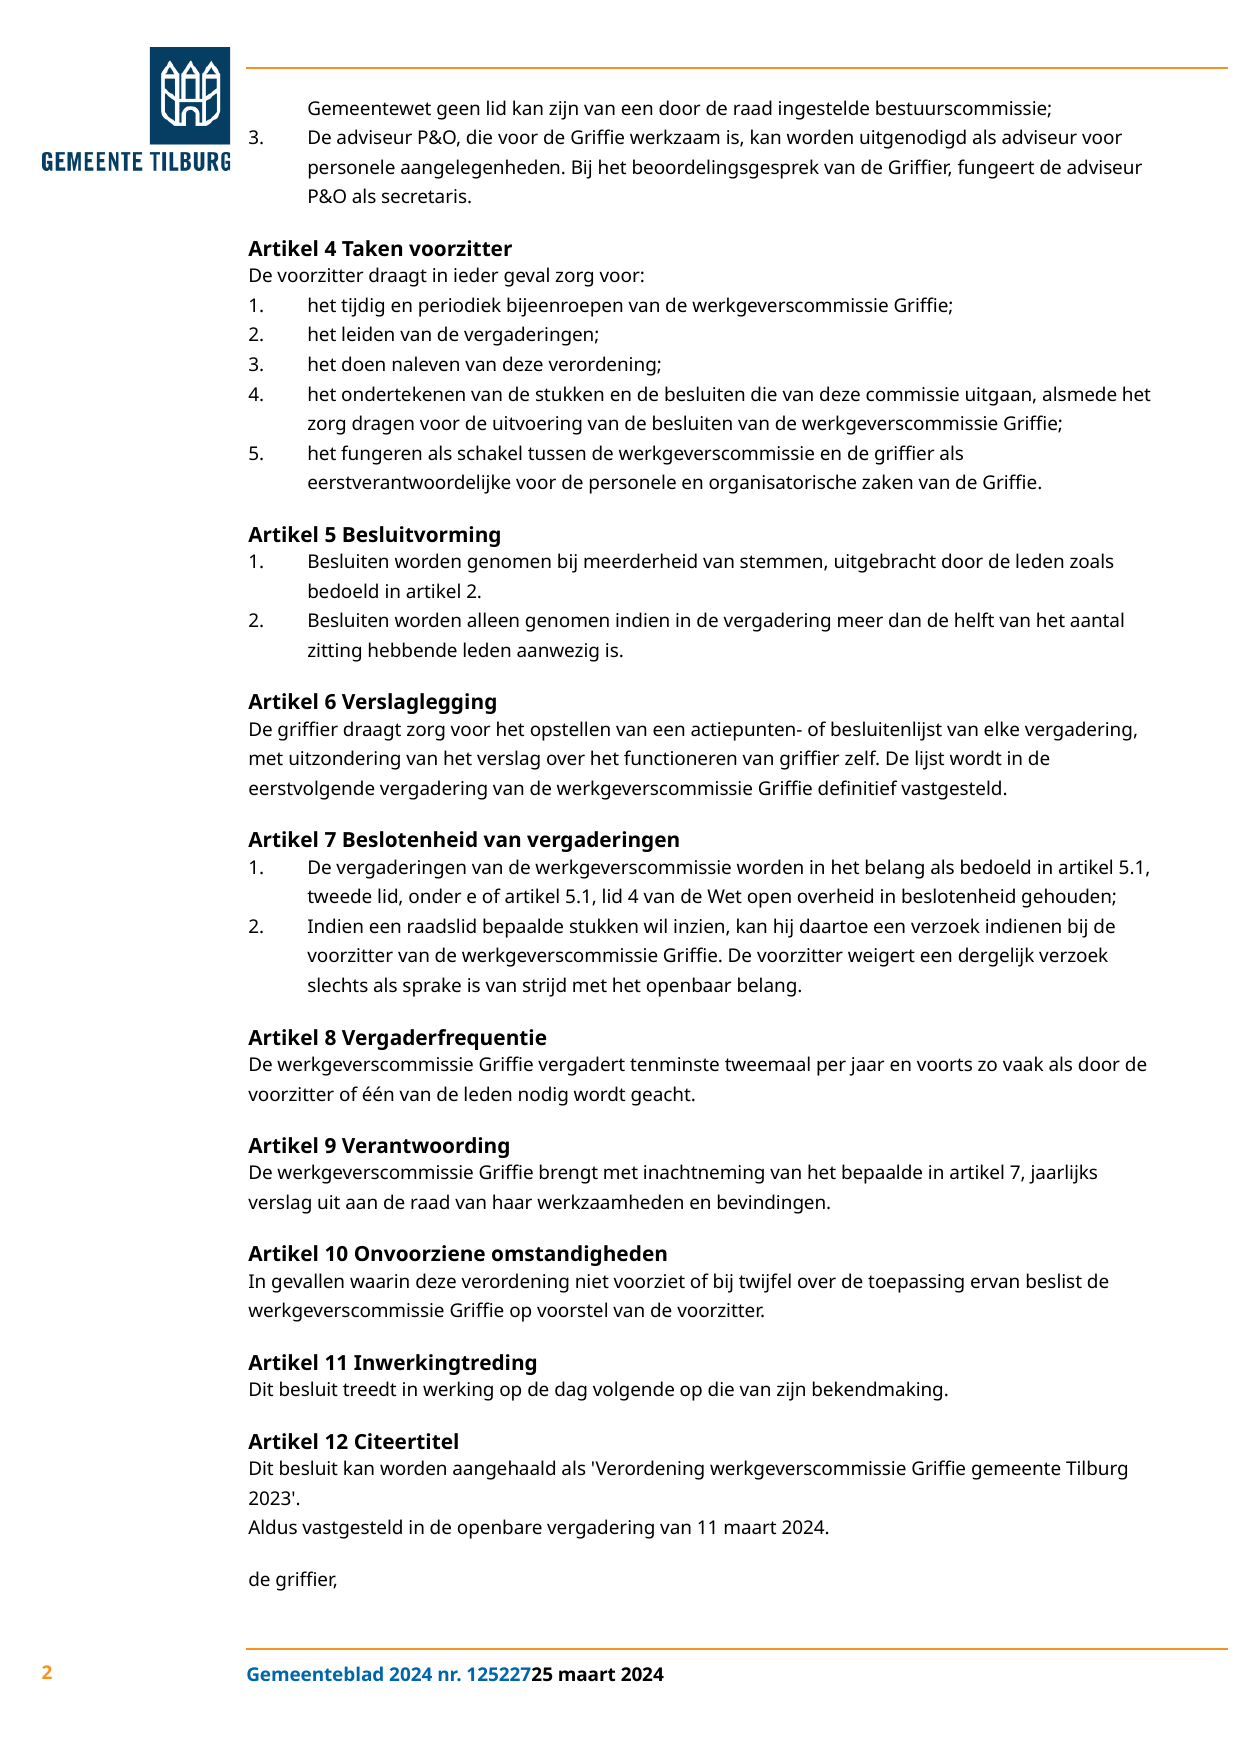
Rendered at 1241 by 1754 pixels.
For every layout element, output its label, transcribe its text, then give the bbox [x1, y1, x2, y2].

list het ondertekenen van de stukken en de besluiten die van deze commissie uitgaan, alsmede het zorg dragen voor de uitvoering van de besluiten van de werkgeverscommissie Griffie; [248, 381, 1152, 436]
text de griffier, [248, 1566, 1152, 1592]
text Dit besluit kan worden aangehaald als 'Verordening werkgeverscommissie Griffie gemeente Tilburg 2023'. [248, 1455, 1152, 1511]
list Besluiten worden genomen bij meerderheid van stemmen, uitgebracht door de leden zoals bedoeld in artikel 2. [248, 548, 1152, 604]
list De vergaderingen van de werkgeverscommissie worden in het belang als bedoeld in artikel 5.1, tweede lid, onder e of artikel 5.1, lid 4 van de Wet open overheid in beslotenheid gehouden; [248, 854, 1152, 909]
list het fungeren als schakel tussen de werkgeverscommissie en de griffier als eerstverantwoordelijke voor de personele en organisatorische zaken van de Griffie. [248, 440, 1152, 495]
list Besluiten worden alleen genomen indien in de vergadering meer dan de helft van het aantal zitting hebbende leden aanwezig is. [248, 607, 1152, 663]
text De voorzitter draagt in ieder geval zorg voor: [248, 262, 1152, 288]
list het leiden van de vergaderingen; [248, 322, 1152, 347]
text In gevallen waarin deze verordening niet voorziet of bij twijfel over de toepassing ervan beslist de werkgeverscommissie Griffie op voorstel van de voorzitter. [248, 1268, 1152, 1323]
text Artikel 11 Inwerkingtreding [248, 1348, 1152, 1376]
text Artikel 4 Taken voorzitter [248, 234, 1152, 262]
list Indien een raadslid bepaalde stukken wil inzien, kan hij daartoe een verzoek indienen bij de voorzitter van de werkgeverscommissie Griffie. De voorzitter weigert een dergelijk verzoek slechts als sprake is van strijd met het openbaar belang. [248, 913, 1152, 998]
text Artikel 6 Verslaglegging [248, 687, 1152, 716]
text Artikel 12 Citeertitel [248, 1427, 1152, 1455]
text De werkgeverscommissie Griffie vergadert tenminste tweemaal per jaar en voorts zo vaak als door de voorzitter of één van de leden nodig wordt geacht. [248, 1051, 1152, 1106]
text Artikel 7 Beslotenheid van vergaderingen [248, 826, 1152, 854]
list Gemeentewet geen lid kan zijn van een door de raad ingestelde bestuurscommissie; [248, 95, 1152, 121]
text Artikel 10 Onvoorziene omstandigheden [248, 1239, 1152, 1268]
text Artikel 8 Vergaderfrequentie [248, 1023, 1152, 1051]
text Aldus vastgesteld in de openbare vergadering van 11 maart 2024. [248, 1514, 1152, 1540]
text Dit besluit treedt in werking op de dag volgende op die van zijn bekendmaking. [248, 1376, 1152, 1402]
list het tijdig en periodiek bijeenroepen van de werkgeverscommissie Griffie; [248, 292, 1152, 318]
text De griffier draagt zorg voor het opstellen van een actiepunten- of besluitenlijst van elke vergadering, met uitzondering van het verslag over het functioneren van griffier zelf. De lijst wordt in de eerstvolgende vergadering van de werkgeverscommissie Griffie definitief vastgesteld. [248, 716, 1152, 801]
list het doen naleven van deze verordening; [248, 351, 1152, 377]
text Artikel 5 Besluitvorming [248, 520, 1152, 548]
list De adviseur P&O, die voor de Griffie werkzaam is, kan worden uitgenodigd als adviseur voor personele aangelegenheden. Bij het beoordelingsgesprek van de Griffier, fungeert de adviseur P&O als secretaris. [248, 124, 1152, 209]
text De werkgeverscommissie Griffie brengt met inachtneming van het bepaalde in artikel 7, jaarlijks verslag uit aan de raad van haar werkzaamheden en bevindingen. [248, 1159, 1152, 1215]
text Artikel 9 Verantwoording [248, 1131, 1152, 1159]
picture [41, 47, 231, 172]
